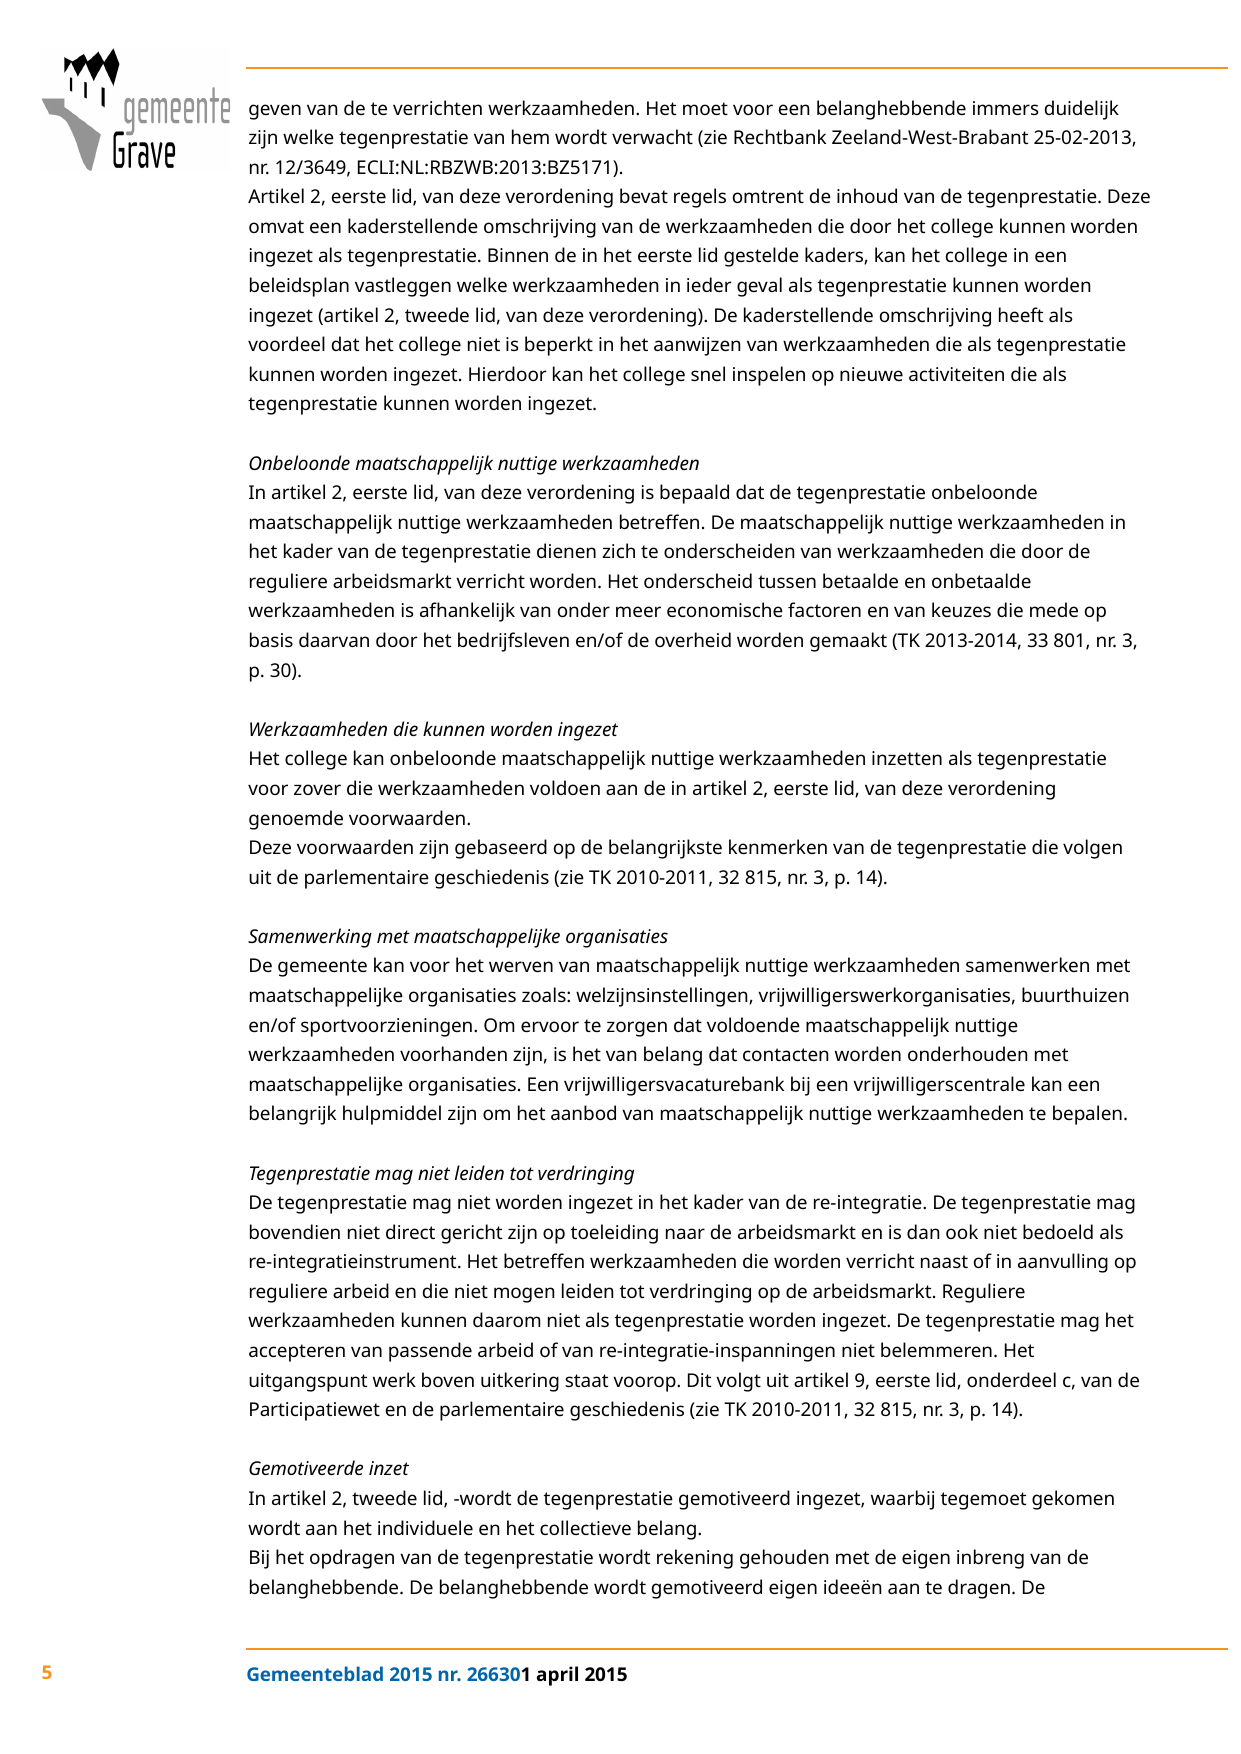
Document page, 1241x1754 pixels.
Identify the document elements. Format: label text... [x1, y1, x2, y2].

picture [41, 47, 231, 172]
text Tegenprestatie mag niet leiden tot verdringing [248, 1160, 1152, 1186]
text Onbeloonde maatschappelijk nuttige werkzaamheden [248, 450, 1152, 476]
text Samenwerking met maatschappelijke organisaties [248, 923, 1152, 949]
text geven van de te verrichten werkzaamheden. Het moet voor een belanghebbende immers duidelijk zijn welke tegenprestatie van hem wordt verwacht (zie Rechtbank Zeeland-West-Brabant 25-02-2013, nr. 12/3649, ECLI:NL:RBZWB:2013:BZ5171). [248, 95, 1152, 180]
text Deze voorwaarden zijn gebaseerd op de belangrijkste kenmerken van de tegenprestatie die volgen uit de parlementaire geschiedenis (zie TK 2010-2011, 32 815, nr. 3, p. 14). [248, 834, 1152, 890]
text Bij het opdragen van de tegenprestatie wordt rekening gehouden met de eigen inbreng van de [248, 1544, 1152, 1570]
text De gemeente kan voor het werven van maatschappelijk nuttige werkzaamheden samenwerken met maatschappelijke organisaties zoals: welzijnsinstellingen, vrijwilligerswerkorganisaties, buurthuizen en/of sportvoorzieningen. Om ervoor te zorgen dat voldoende maatschappelijk nuttige werkzaamheden voorhanden zijn, is het van belang dat contacten worden onderhouden met maatschappelijke organisaties. Een vrijwilligersvacaturebank bij een vrijwilligerscentrale kan een belangrijk hulpmiddel zijn om het aanbod van maatschappelijk nuttige werkzaamheden te bepalen. [248, 953, 1152, 1126]
text Werkzaamheden die kunnen worden ingezet [248, 716, 1152, 742]
text In artikel 2, tweede lid, -wordt de tegenprestatie gemotiveerd ingezet, waarbij tegemoet gekomen wordt aan het individuele en het collectieve belang. [248, 1485, 1152, 1541]
text In artikel 2, eerste lid, van deze verordening is bepaald dat de tegenprestatie onbeloonde maatschappelijk nuttige werkzaamheden betreffen. De maatschappelijk nuttige werkzaamheden in het kader van de tegenprestatie dienen zich te onderscheiden van werkzaamheden die door de reguliere arbeidsmarkt verricht worden. Het onderscheid tussen betaalde en onbetaalde werkzaamheden is afhankelijk van onder meer economische factoren en van keuzes die mede op basis daarvan door het bedrijfsleven en/of de overheid worden gemaakt (TK 2013-2014, 33 801, nr. 3, p. 30). [248, 479, 1152, 683]
text Artikel 2, eerste lid, van deze verordening bevat regels omtrent de inhoud van de tegenprestatie. Deze omvat een kaderstellende omschrijving van de werkzaamheden die door het college kunnen worden ingezet als tegenprestatie. Binnen de in het eerste lid gestelde kaders, kan het college in een beleidsplan vastleggen welke werkzaamheden in ieder geval als tegenprestatie kunnen worden ingezet (artikel 2, tweede lid, van deze verordening). De kaderstellende omschrijving heeft als voordeel dat het college niet is beperkt in het aanwijzen van werkzaamheden die als tegenprestatie kunnen worden ingezet. Hierdoor kan het college snel inspelen op nieuwe activiteiten die als tegenprestatie kunnen worden ingezet. [248, 183, 1152, 416]
text De tegenprestatie mag niet worden ingezet in het kader van de re-integratie. De tegenprestatie mag bovendien niet direct gericht zijn op toeleiding naar de arbeidsmarkt en is dan ook niet bedoeld als re-integratieinstrument. Het betreffen werkzaamheden die worden verricht naast of in aanvulling op reguliere arbeid en die niet mogen leiden tot verdringing op de arbeidsmarkt. Reguliere werkzaamheden kunnen daarom niet als tegenprestatie worden ingezet. De tegenprestatie mag het accepteren van passende arbeid of van re-integratie-inspanningen niet belemmeren. Het uitgangspunt werk boven uitkering staat voorop. Dit volgt uit artikel 9, eerste lid, onderdeel c, van de Participatiewet en de parlementaire geschiedenis (zie TK 2010-2011, 32 815, nr. 3, p. 14). [248, 1189, 1152, 1422]
text belanghebbende. De belanghebbende wordt gemotiveerd eigen ideeën aan te dragen. De [248, 1574, 1152, 1600]
text Het college kan onbeloonde maatschappelijk nuttige werkzaamheden inzetten als tegenprestatie voor zover die werkzaamheden voldoen aan de in artikel 2, eerste lid, van deze verordening genoemde voorwaarden. [248, 746, 1152, 831]
text Gemotiveerde inzet [248, 1456, 1152, 1481]
